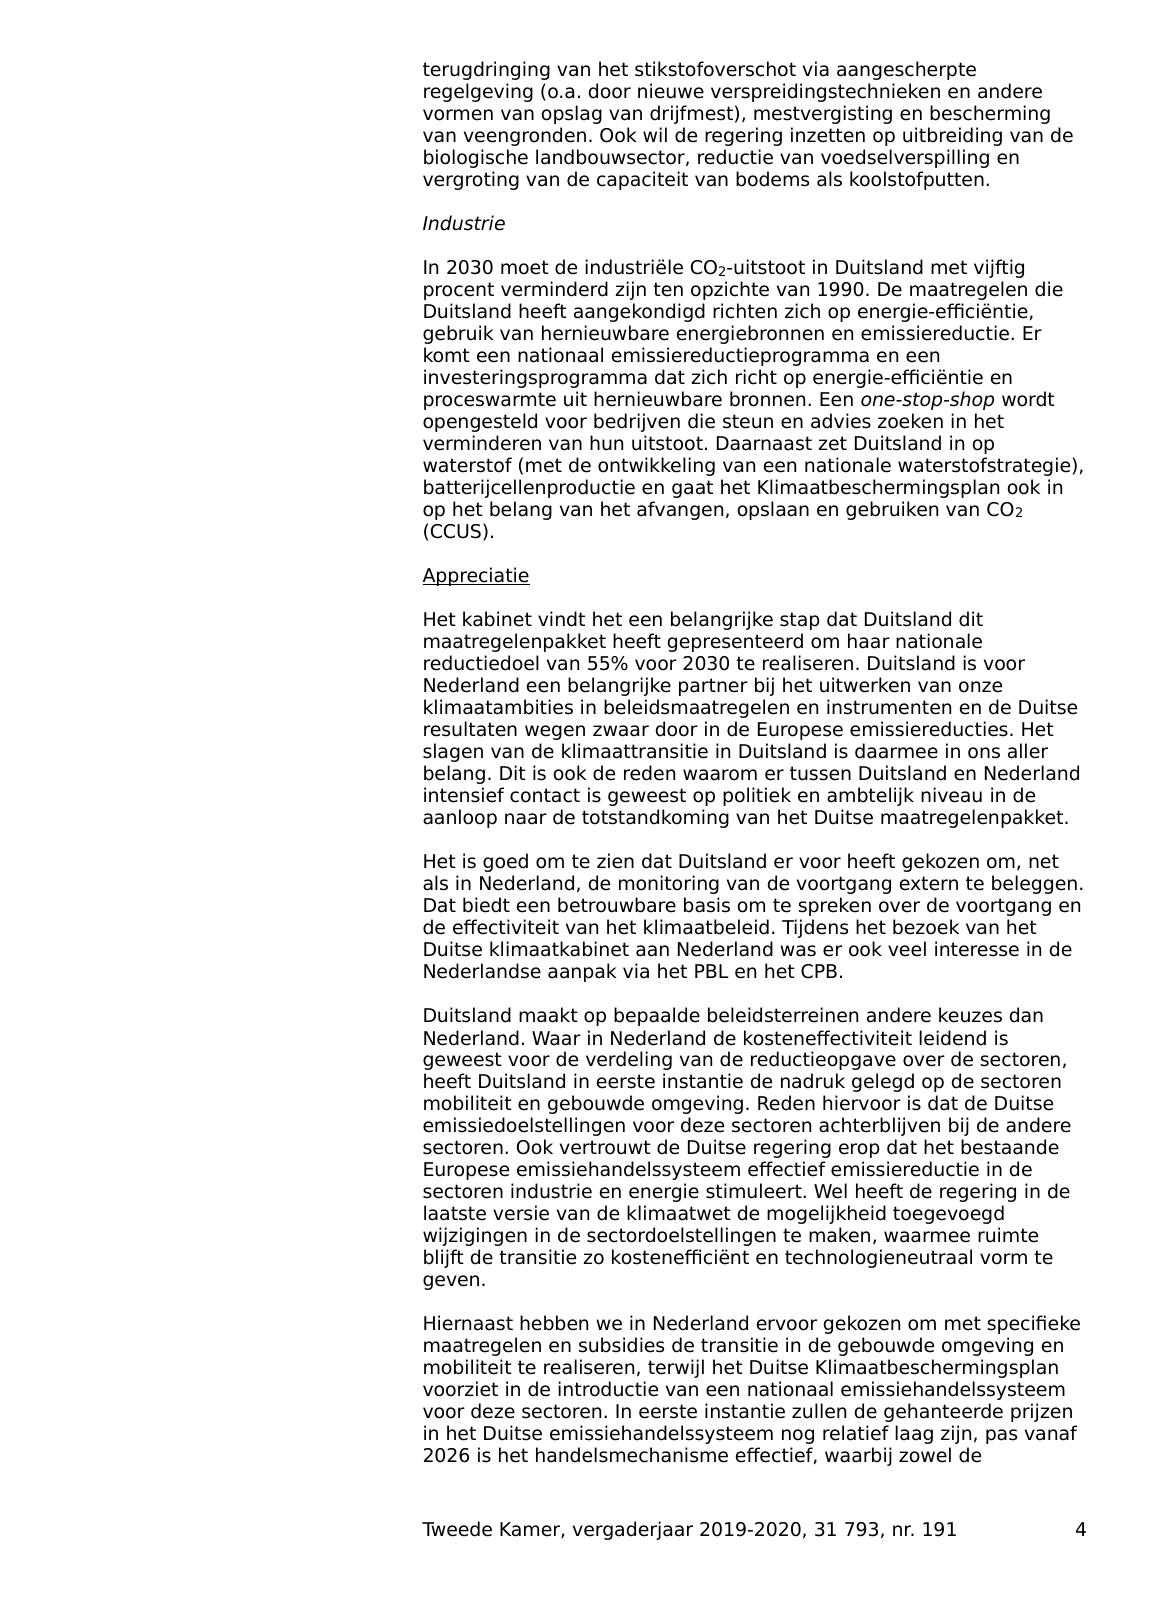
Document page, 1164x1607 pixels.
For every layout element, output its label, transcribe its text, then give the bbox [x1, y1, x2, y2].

text Duitsland maakt op bepaalde beleidsterreinen andere keuzes dan Nederland. Waar in Nederland de kosteneffectiviteit leidend is geweest voor de verdeling van de reductieopgave over de sectoren, heeft Duitsland in eerste instantie de nadruk gelegd op de sectoren mobiliteit en gebouwde omgeving. Reden hiervoor is dat de Duitse emissiedoelstellingen voor deze sectoren achterblijven bij de andere sectoren. Ook vertrouwt de Duitse regering erop dat het bestaande Europese emissiehandelssysteem effectief emissiereductie in de sectoren industrie en energie stimuleert. Wel heeft de regering in de laatste versie van de klimaatwet de mogelijkheid toegevoegd wijzigingen in de sectordoelstellingen te maken, waarmee ruimte blijft de transitie zo kostenefficiënt en technologieneutraal vorm te geven. [422, 1005, 1087, 1291]
subtitle Appreciatie [422, 565, 1087, 587]
text terugdringing van het stikstofoverschot via aangescherpte regelgeving (o.a. door nieuwe verspreidingstechnieken en andere vormen van opslag van drijfmest), mestvergisting en bescherming van veengronden. Ook wil de regering inzetten op uitbreiding van de biologische landbouwsector, reductie van voedselverspilling en vergroting van de capaciteit van bodems als koolstofputten. [422, 59, 1087, 191]
subtitle Industrie [422, 213, 1087, 235]
text Hiernaast hebben we in Nederland ervoor gekozen om met specifieke maatregelen en subsidies de transitie in de gebouwde omgeving en mobiliteit te realiseren, terwijl het Duitse Klimaatbeschermingsplan voorziet in de introductie van een nationaal emissiehandelssysteem voor deze sectoren. In eerste instantie zullen de gehanteerde prijzen in het Duitse emissiehandelssysteem nog relatief laag zijn, pas vanaf 2026 is het handelsmechanisme effectief, waarbij zowel de [422, 1313, 1087, 1467]
text Het is goed om te zien dat Duitsland er voor heeft gekozen om, net als in Nederland, de monitoring van de voortgang extern te beleggen. Dat biedt een betrouwbare basis om te spreken over de voortgang en de effectiviteit van het klimaatbeleid. Tijdens het bezoek van het Duitse klimaatkabinet aan Nederland was er ook veel interesse in de Nederlandse aanpak via het PBL en het CPB. [422, 851, 1087, 983]
text In 2030 moet de industriële CO2-uitstoot in Duitsland met vijftig procent verminderd zijn ten opzichte van 1990. De maatregelen die Duitsland heeft aangekondigd richten zich op energie-efficiëntie, gebruik van hernieuwbare energiebronnen en emissiereductie. Er komt een nationaal emissiereductieprogramma en een investeringsprogramma dat zich richt op energie-efficiëntie en proceswarmte uit hernieuwbare bronnen. Een one-stop-shop wordt opengesteld voor bedrijven die steun en advies zoeken in het verminderen van hun uitstoot. Daarnaast zet Duitsland in op waterstof (met de ontwikkeling van een nationale waterstofstrategie), batterijcellenproductie en gaat het Klimaatbeschermingsplan ook in op het belang van het afvangen, opslaan en gebruiken van CO2 (CCUS). [422, 257, 1087, 543]
text Het kabinet vindt het een belangrijke stap dat Duitsland dit maatregelenpakket heeft gepresenteerd om haar nationale reductiedoel van 55% voor 2030 te realiseren. Duitsland is voor Nederland een belangrijke partner bij het uitwerken van onze klimaatambities in beleidsmaatregelen en instrumenten en de Duitse resultaten wegen zwaar door in de Europese emissiereducties. Het slagen van de klimaattransitie in Duitsland is daarmee in ons aller belang. Dit is ook de reden waarom er tussen Duitsland en Nederland intensief contact is geweest op politiek en ambtelijk niveau in de aanloop naar de totstandkoming van het Duitse maatregelenpakket. [422, 609, 1087, 829]
